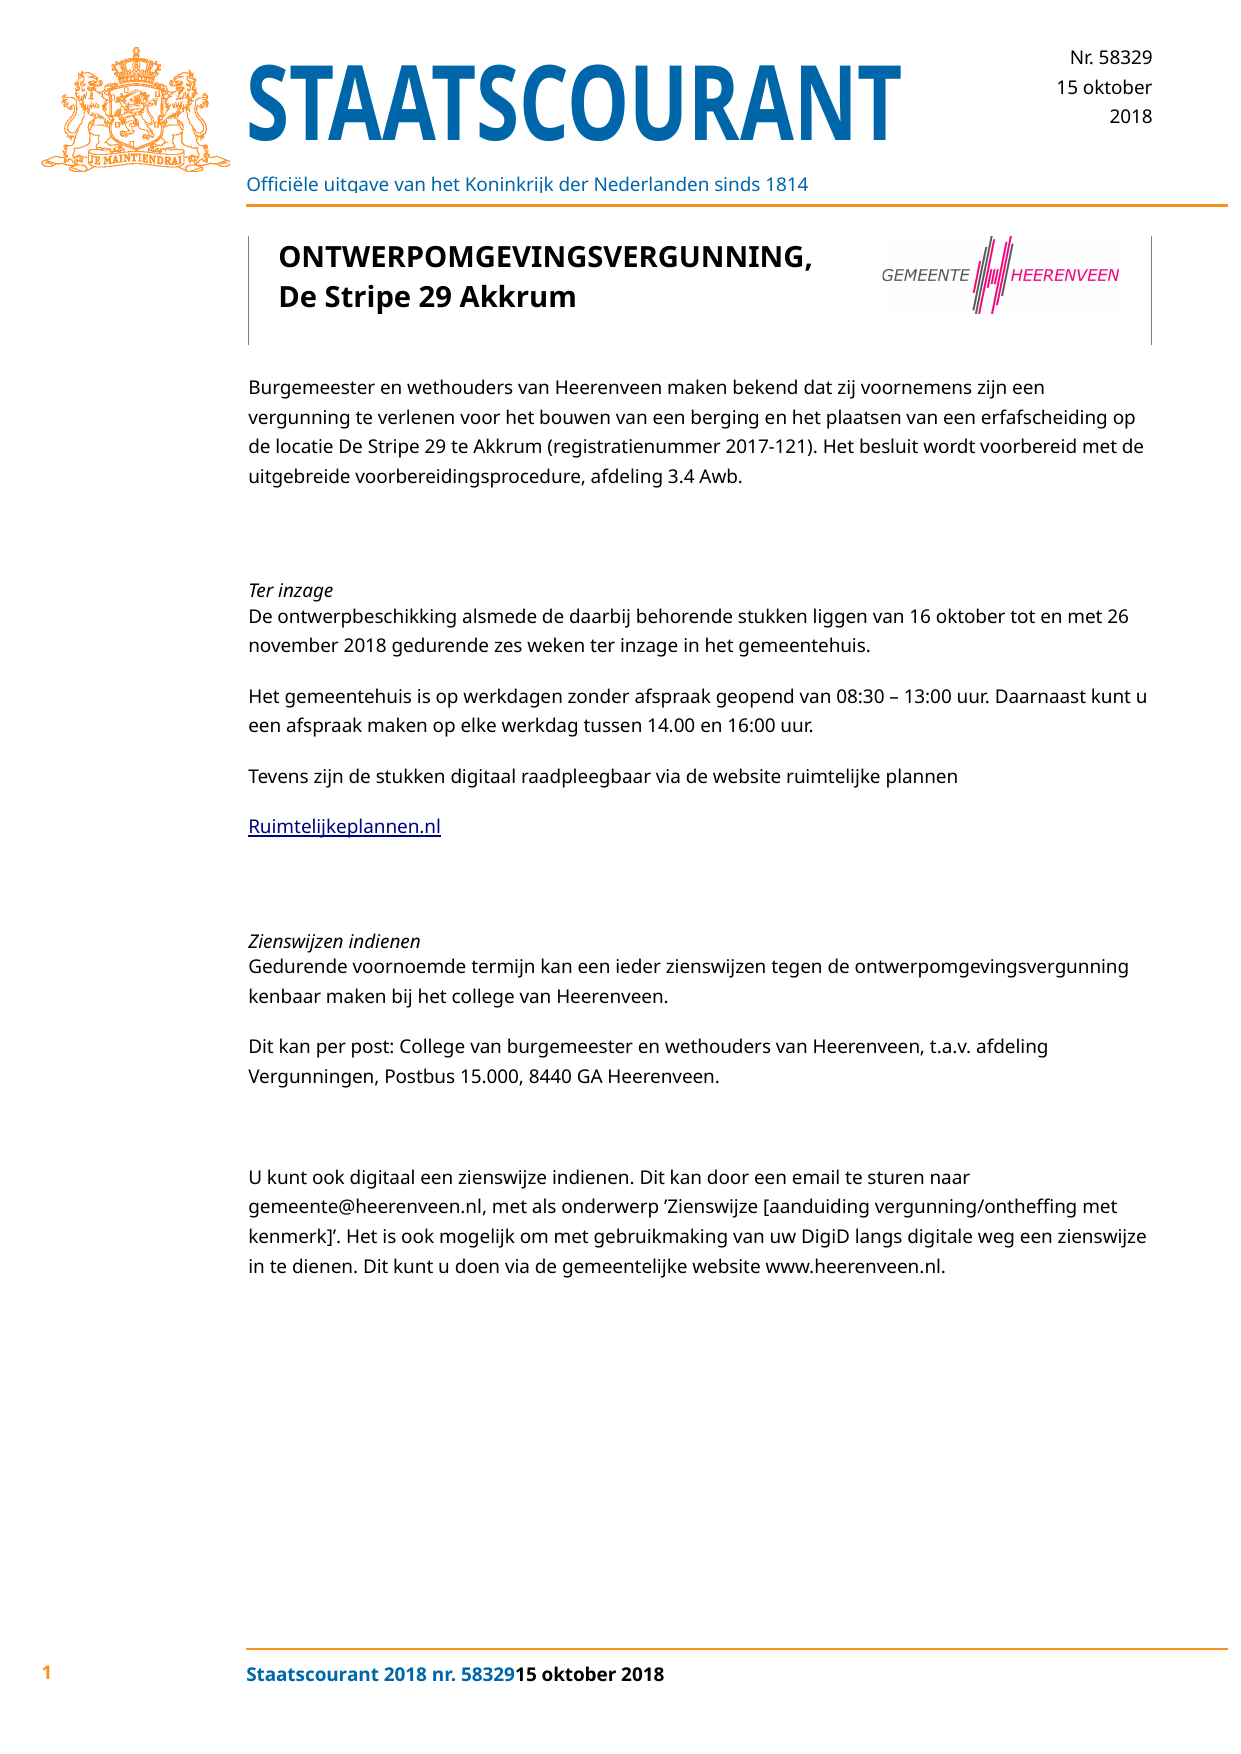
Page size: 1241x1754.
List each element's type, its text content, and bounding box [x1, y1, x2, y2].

table_header [850, 236, 1151, 345]
text De ontwerpbeschikking alsmede de daarbij behorende stukken liggen van 16 oktober tot en met 26 november 2018 gedurende zes weken ter inzage in het gemeentehuis. [248, 603, 1152, 658]
text Zienswijzen indienen [248, 928, 1152, 954]
text Tevens zijn de stukken digitaal raadpleegbaar via de website ruimtelijke plannen [248, 763, 1152, 789]
text Dit kan per post: College van burgemeester en wethouders van Heerenveen, t.a.v. afdeling Vergunningen, Postbus 15.000, 8440 GA Heerenveen. [248, 1034, 1152, 1089]
text Burgemeester en wethouders van Heerenveen maken bekend dat zij voornemens zijn een vergunning te verlenen voor het bouwen van een berging en het plaatsen van een erfafscheiding op de locatie De Stripe 29 te Akkrum (registratienummer 2017-121). Het besluit wordt voorbereid met de uitgebreide voorbereidingsprocedure, afdeling 3.4 Awb. [248, 374, 1152, 489]
text Gedurende voornoemde termijn kan een ieder zienswijzen tegen de ontwerpomgevingsvergunning kenbaar maken bij het college van Heerenveen. [248, 954, 1152, 1009]
text U kunt ook digitaal een zienswijze indienen. Dit kan door een email te sturen naar gemeente@heerenveen.nl, met als onderwerp ’Zienswijze [aanduiding vergunning/ontheffing met kenmerk]’. Het is ook mogelijk om met gebruikmaking van uw DigiD langs digitale weg een zienswijze in te dienen. Dit kunt u doen via de gemeentelijke website www.heerenveen.nl. [248, 1164, 1152, 1278]
picture [882, 236, 1119, 314]
picture [41, 47, 231, 172]
text Ter inzage [248, 577, 1152, 603]
text Ruimtelijkeplannen.nl [248, 813, 1152, 839]
table_header ONTWERPOMGEVINGSVERGUNNING, De Stripe 29 Akkrum [249, 236, 850, 345]
text Het gemeentehuis is op werkdagen zonder afspraak geopend van 08:30 – 13:00 uur. Daarnaast kunt u een afspraak maken op elke werkdag tussen 14.00 en 16:00 uur. [248, 683, 1152, 738]
